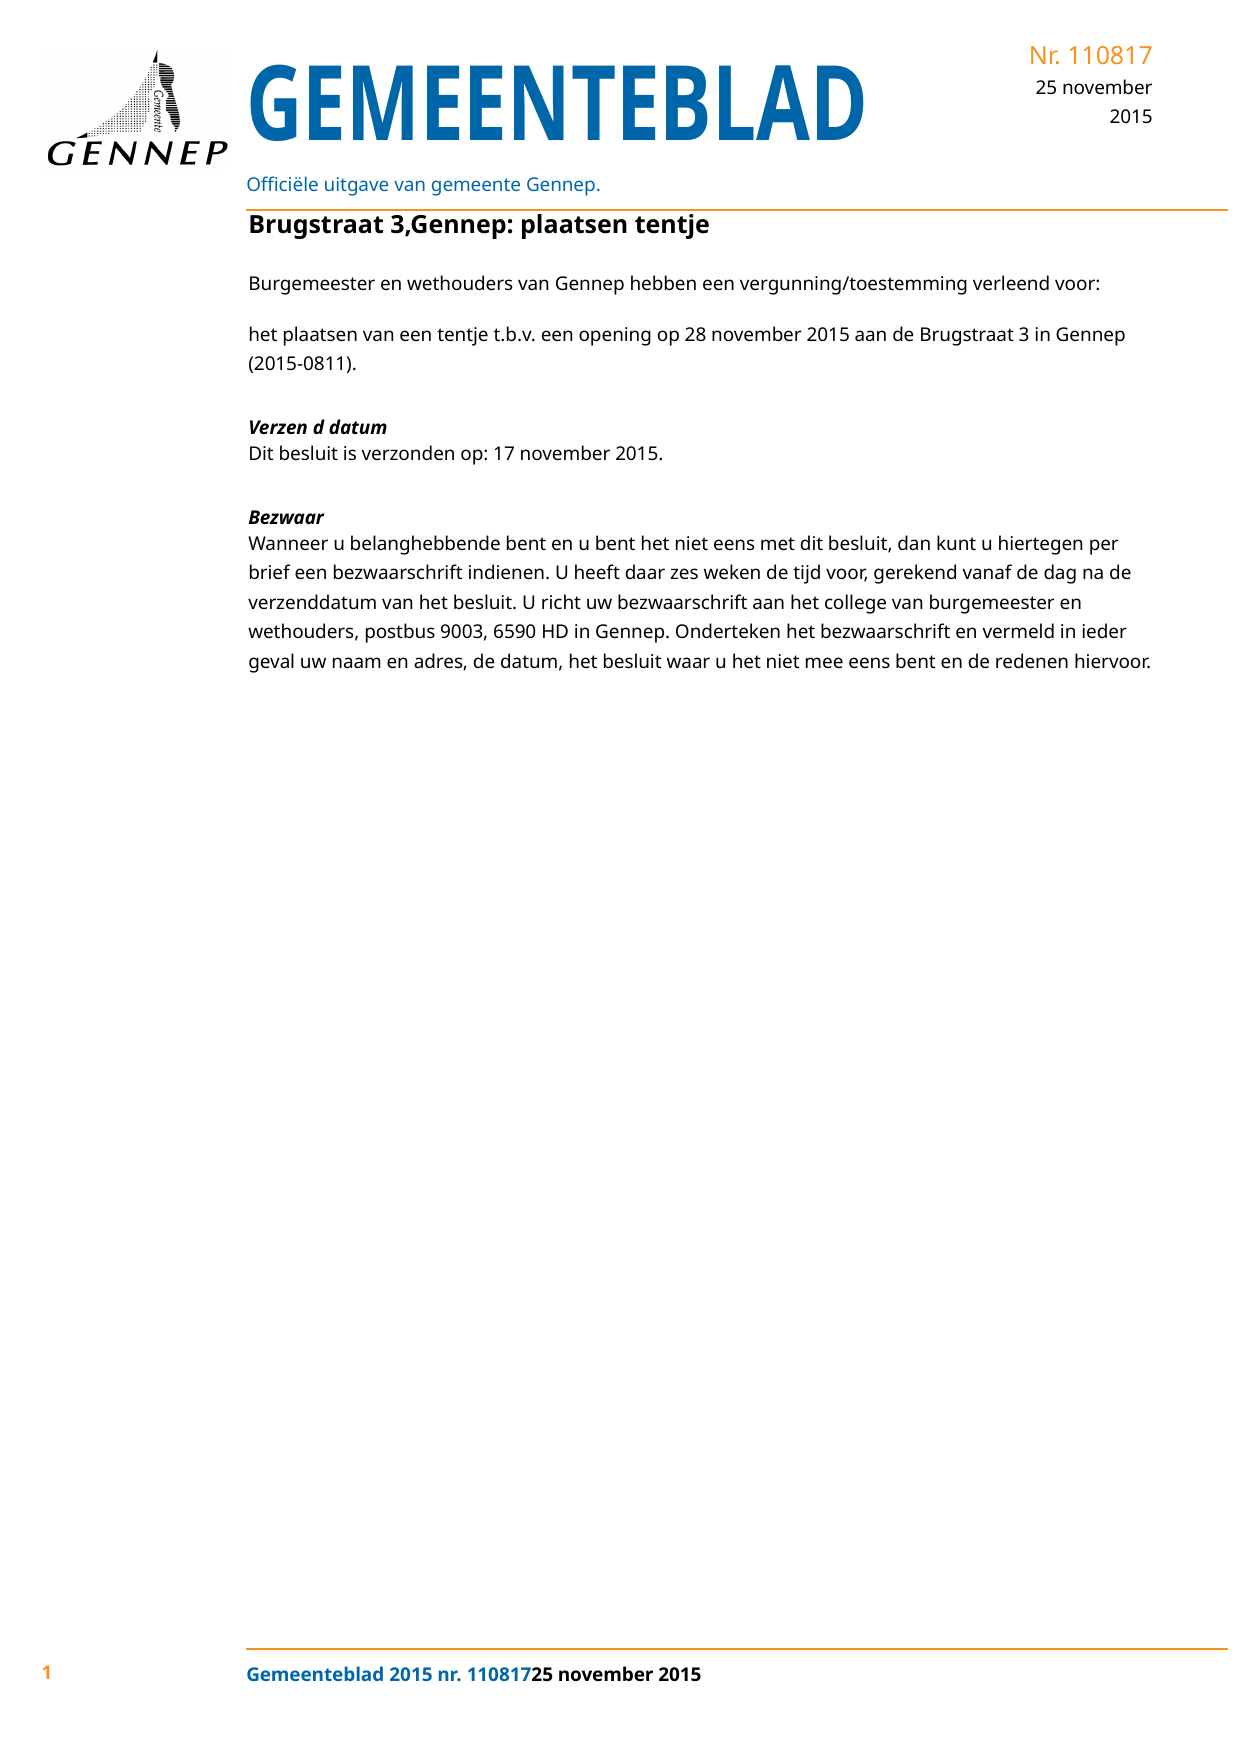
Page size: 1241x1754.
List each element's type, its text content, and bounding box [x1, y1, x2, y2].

text Verzen d datum [248, 414, 1152, 440]
text Wanneer u belanghebbende bent en u bent het niet eens met dit besluit, dan kunt u hiertegen per brief een bezwaarschrift indienen. U heeft daar zes weken de tijd voor, gerekend vanaf de dag na de verzenddatum van het besluit. U richt uw bezwaarschrift aan het college van burgemeester en wethouders, postbus 9003, 6590 HD in Gennep. Onderteken het bezwaarschrift en vermeld in ieder geval uw naam en adres, de datum, het besluit waar u het niet mee eens bent en de redenen hiervoor. [248, 530, 1152, 674]
text Bezwaar [248, 504, 1152, 530]
text Brugstraat 3,Gennep: plaatsen tentje [248, 211, 1152, 241]
text het plaatsen van een tentje t.b.v. een opening op 28 november 2015 aan de Brugstraat 3 in Gennep (2015-0811). [248, 321, 1152, 376]
picture [41, 47, 231, 172]
text Dit besluit is verzonden op: 17 november 2015. [248, 440, 1152, 466]
text Burgemeester en wethouders van Gennep hebben een vergunning/toestemming verleend voor: [248, 270, 1152, 296]
